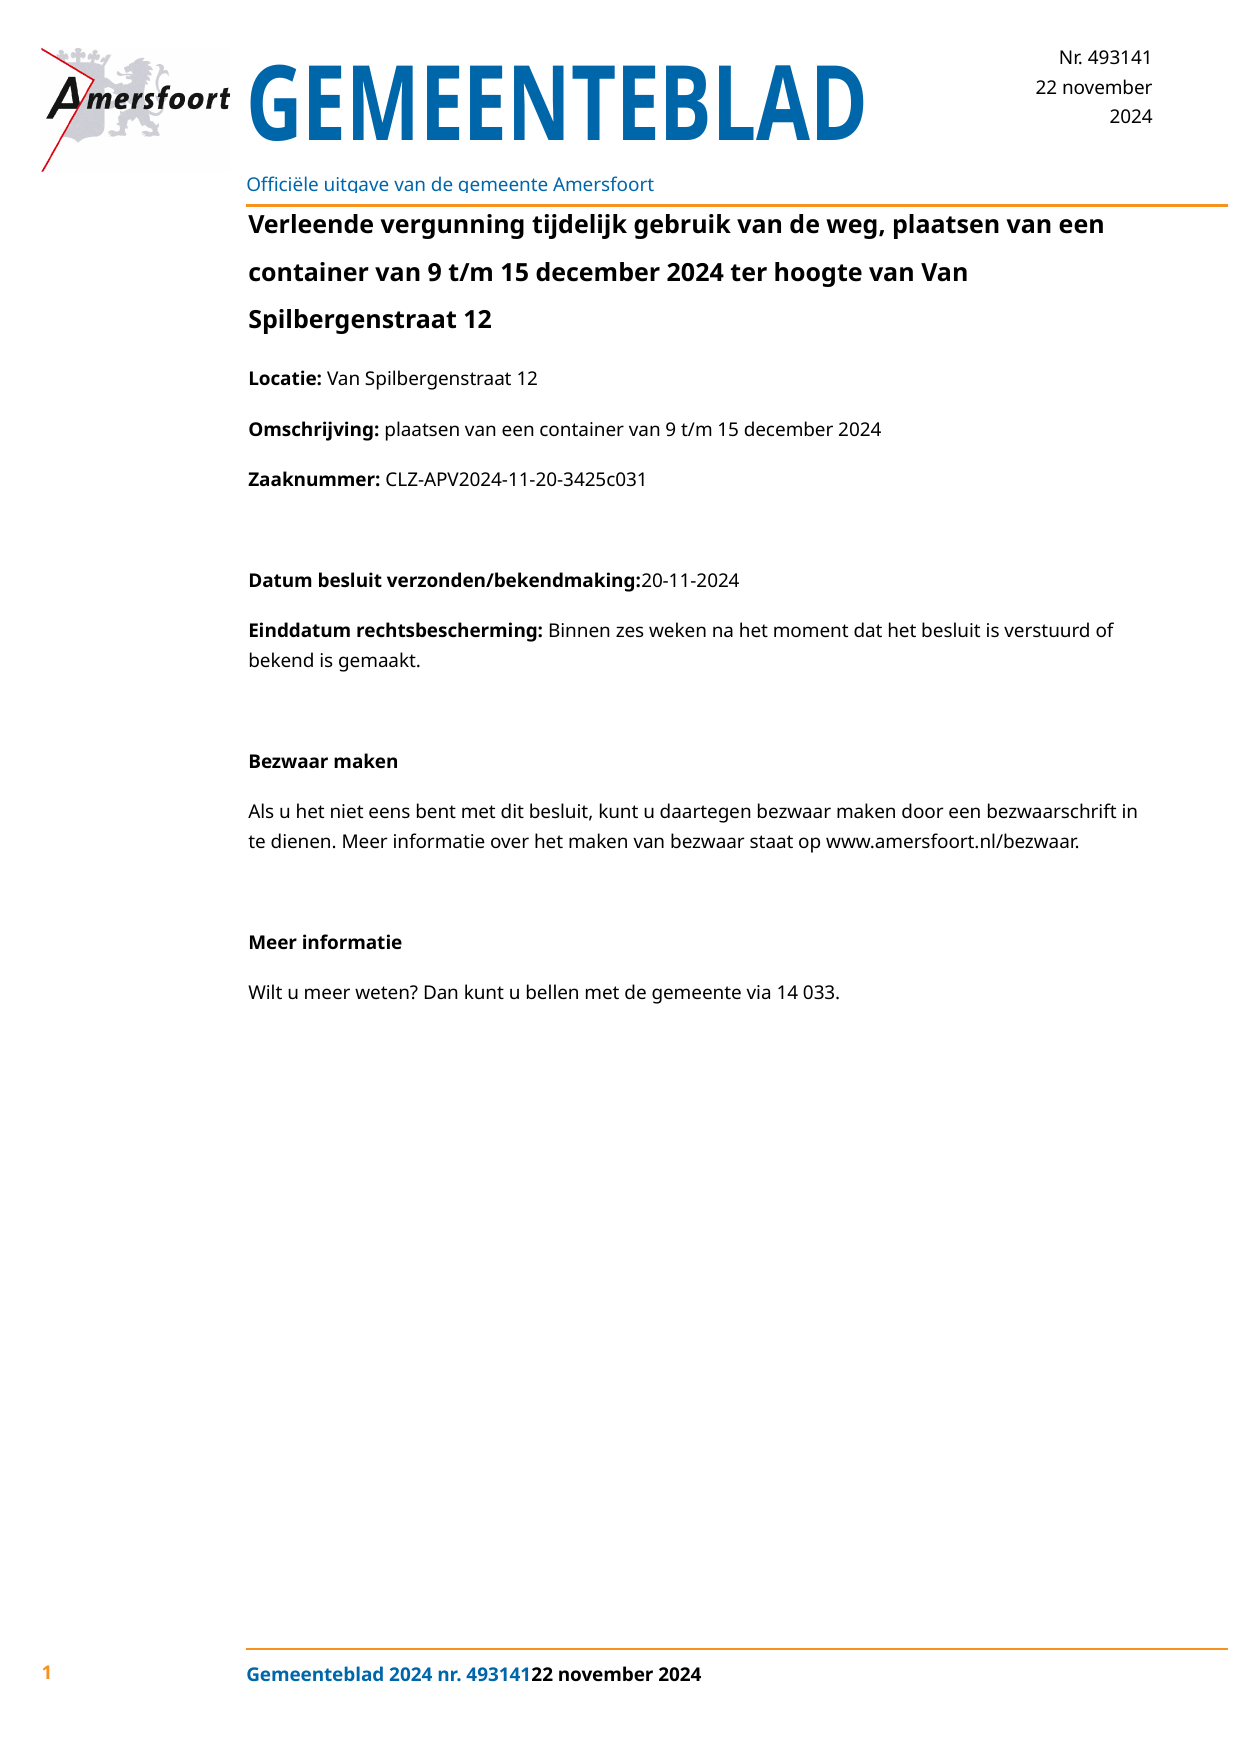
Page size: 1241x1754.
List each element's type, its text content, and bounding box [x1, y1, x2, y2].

text Verleende vergunning tijdelijk gebruik van de weg, plaatsen van een container van 9 t/m 15 december 2024 ter hoogte van Van Spilbergenstraat 12 [248, 207, 1152, 336]
text Datum besluit verzonden/bekendmaking:20-11-2024 [248, 567, 1152, 593]
text Als u het niet eens bent met dit besluit, kunt u daartegen bezwaar maken door een bezwaarschrift in te dienen. Meer informatie over het maken van bezwaar staat op www.amersfoort.nl/bezwaar. [248, 798, 1152, 854]
text Zaaknummer: CLZ-APV2024-11-20-3425c031 [248, 466, 1152, 492]
text Meer informatie [248, 929, 1152, 954]
text Wilt u meer weten? Dan kunt u bellen met de gemeente via 14 033. [248, 979, 1152, 1005]
text Bezwaar maken [248, 748, 1152, 774]
text Omschrijving: plaatsen van een container van 9 t/m 15 december 2024 [248, 416, 1152, 442]
text Einddatum rechtsbescherming: Binnen zes weken na het moment dat het besluit is verstuurd of bekend is gemaakt. [248, 618, 1152, 673]
picture [41, 47, 231, 172]
text Locatie: Van Spilbergenstraat 12 [248, 366, 1152, 391]
